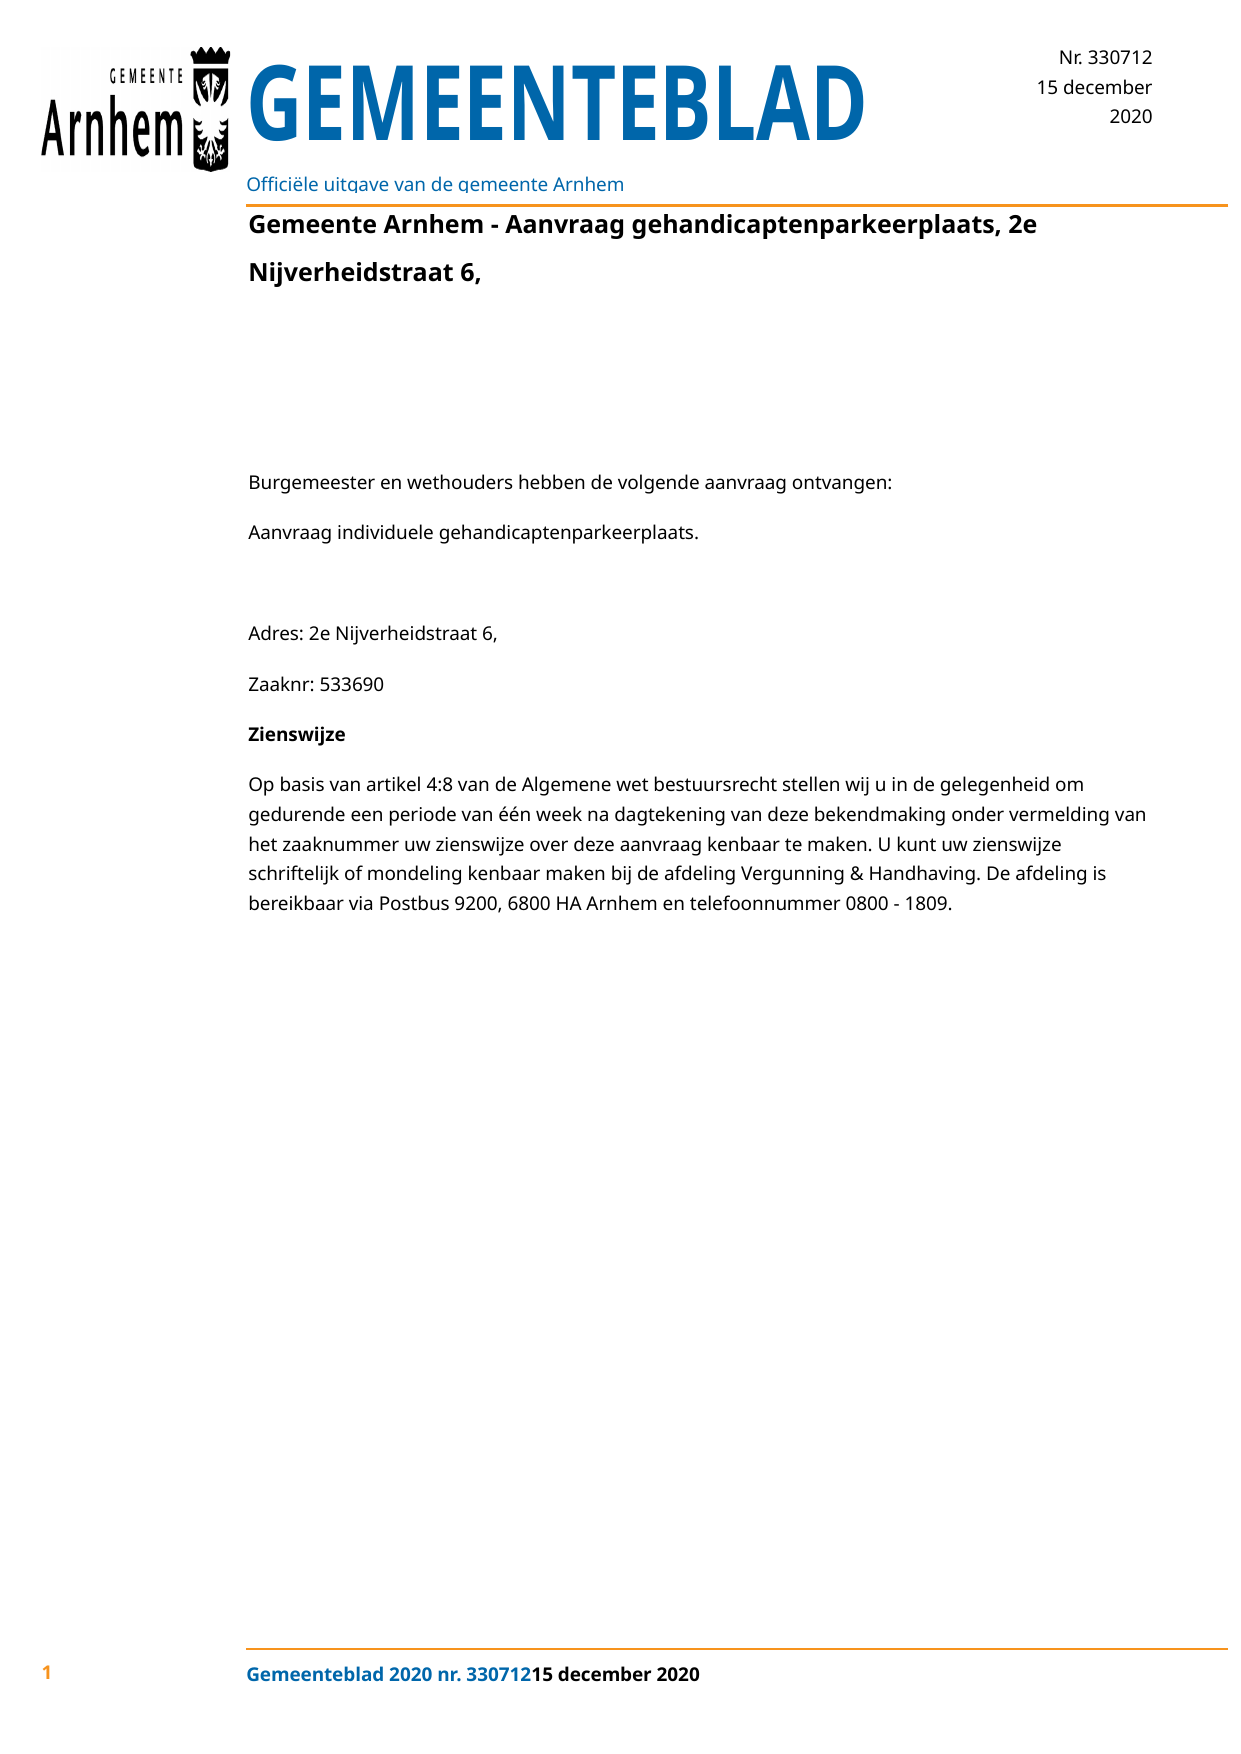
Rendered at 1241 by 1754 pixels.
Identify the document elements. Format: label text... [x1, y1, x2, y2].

text Adres: 2e Nijverheidstraat 6, [248, 620, 1152, 646]
picture [41, 47, 231, 172]
text Zaaknr: 533690 [248, 671, 1152, 697]
text Zienswijze [248, 721, 1152, 747]
text Aanvraag individuele gehandicaptenparkeerplaats. [248, 519, 1152, 545]
text Burgemeester en wethouders hebben de volgende aanvraag ontvangen: [248, 469, 1152, 495]
text Gemeente Arnhem - Aanvraag gehandicaptenparkeerplaats, 2e Nijverheidstraat 6, [248, 207, 1152, 288]
text Op basis van artikel 4:8 van de Algemene wet bestuursrecht stellen wij u in de gelegenheid om gedurende een periode van één week na dagtekening van deze bekendmaking onder vermelding van het zaaknummer uw zienswijze over deze aanvraag kenbaar te maken. U kunt uw zienswijze schriftelijk of mondeling kenbaar maken bij de afdeling Vergunning & Handhaving. De afdeling is bereikbaar via Postbus 9200, 6800 HA Arnhem en telefoonnummer 0800 - 1809. [248, 772, 1152, 916]
